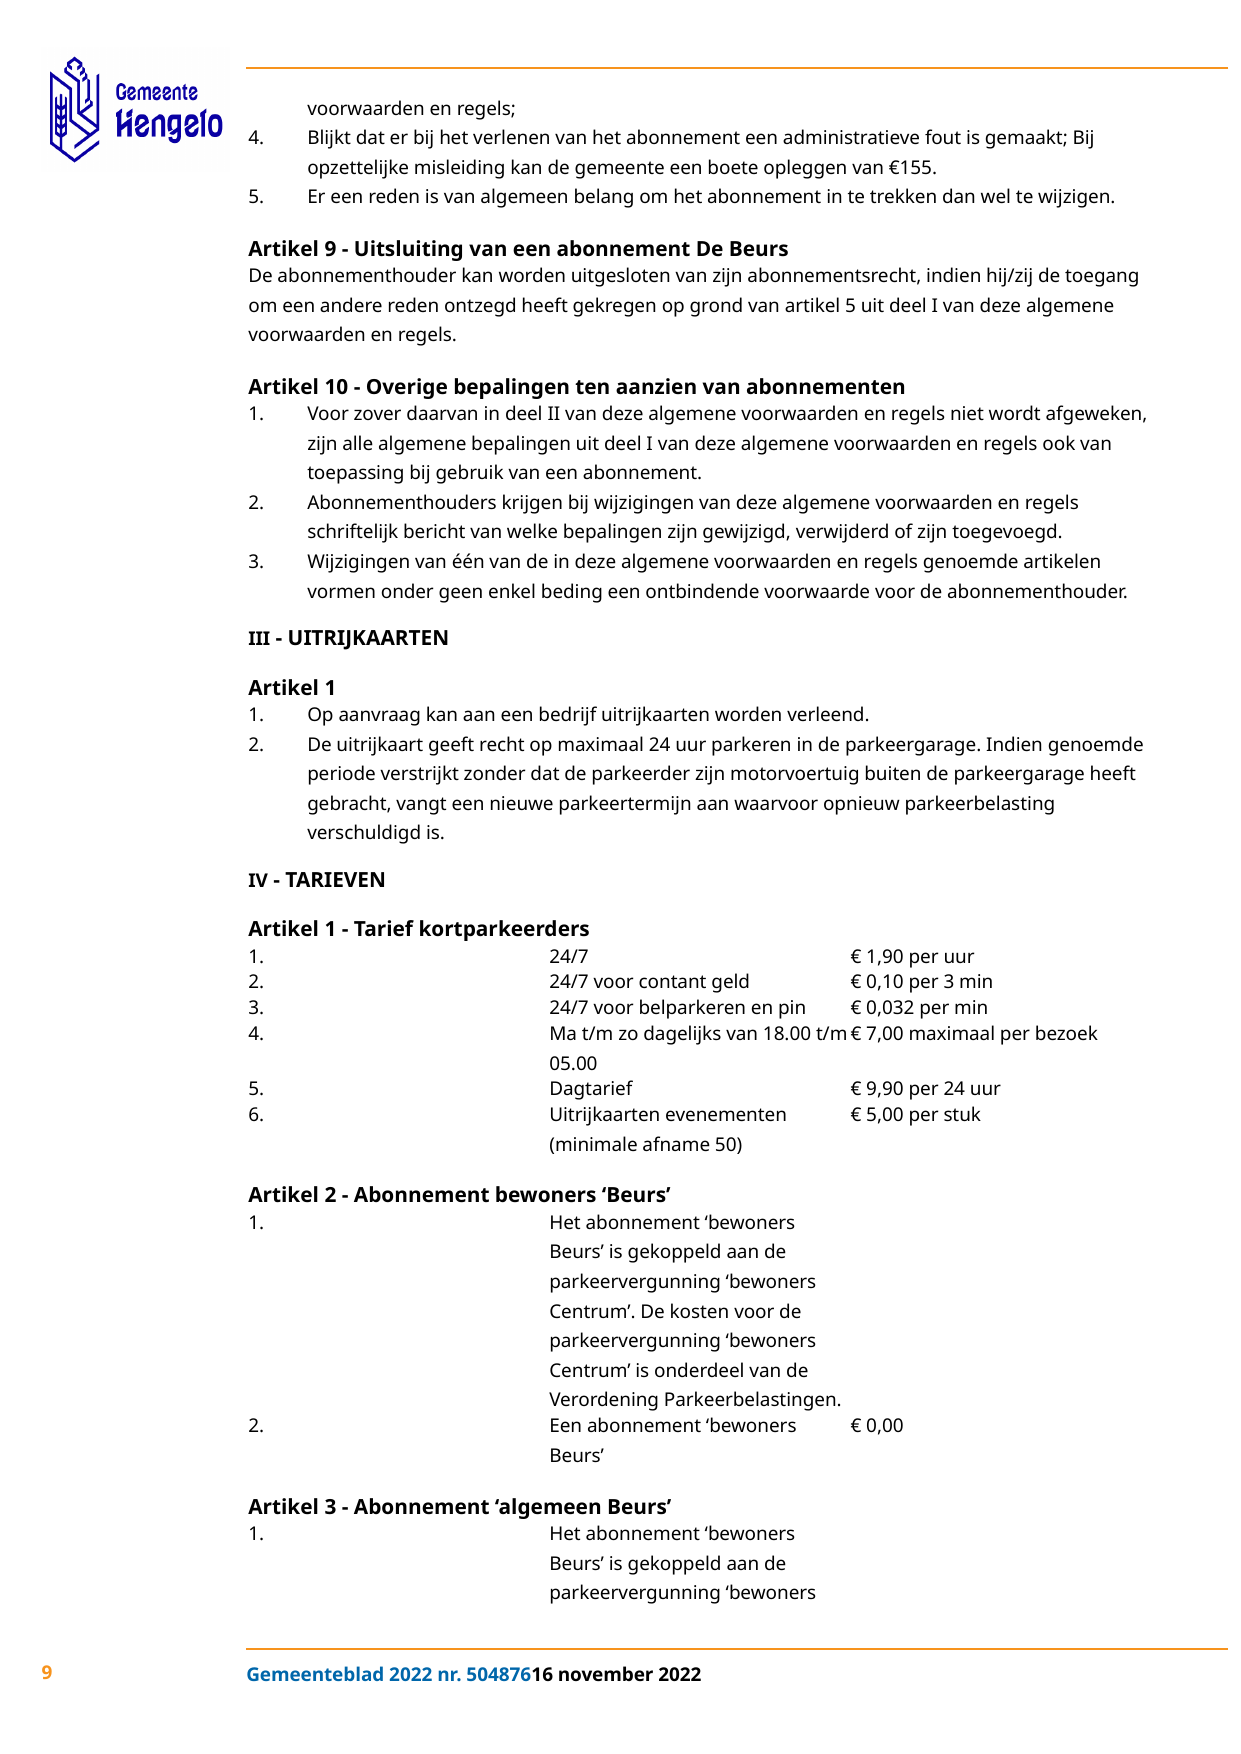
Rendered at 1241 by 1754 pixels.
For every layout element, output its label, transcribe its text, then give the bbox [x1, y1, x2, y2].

table_header 1. [248, 1520, 549, 1605]
table_cell € 9,90 per 24 uur [850, 1076, 1152, 1101]
table_header [850, 1209, 1152, 1412]
text Artikel 10 - Overige bepalingen ten aanzien van abonnementen [248, 372, 1152, 400]
list Voor zover daarvan in deel II van deze algemene voorwaarden en regels niet wordt afgeweken, zijn alle algemene bepalingen uit deel I van deze algemene voorwaarden en regels ook van toepassing bij gebruik van een abonnement. [248, 400, 1152, 485]
table_header Het abonnement ‘bewoners Beurs’ is gekoppeld aan de parkeervergunning ‘bewoners Centrum’. De kosten voor de parkeervergunning ‘bewoners Centrum’ is onderdeel van de Verordening Parkeerbelastingen. [549, 1209, 850, 1412]
text IV - TARIEVEN [248, 865, 1152, 894]
table_cell Dagtarief [549, 1076, 850, 1101]
table_header 1. [248, 943, 549, 969]
list Op aanvraag kan aan een bedrijf uitrijkaarten worden verleend. [248, 701, 1152, 727]
table_header [850, 1520, 1152, 1605]
table_header Het abonnement ‘bewoners Beurs’ is gekoppeld aan de parkeervergunning ‘bewoners [549, 1520, 850, 1605]
picture [41, 47, 231, 172]
text Artikel 2 - Abonnement bewoners ‘Beurs’ [248, 1181, 1152, 1209]
list Abonnementhouders krijgen bij wijzigingen van deze algemene voorwaarden en regels schriftelijk bericht van welke bepalingen zijn gewijzigd, verwijderd of zijn toegevoegd. [248, 489, 1152, 544]
table_cell 2. [248, 969, 549, 994]
table_cell € 5,00 per stuk [850, 1101, 1152, 1157]
table_cell 2. [248, 1413, 549, 1468]
text Artikel 1 - Tarief kortparkeerders [248, 914, 1152, 943]
table_cell 3. [248, 995, 549, 1020]
list De uitrijkaart geeft recht op maximaal 24 uur parkeren in de parkeergarage. Indien genoemde periode verstrijkt zonder dat de parkeerder zijn motorvoertuig buiten de parkeergarage heeft gebracht, vangt een nieuwe parkeertermijn aan waarvoor opnieuw parkeerbelasting verschuldigd is. [248, 731, 1152, 845]
table_cell 6. [248, 1101, 549, 1157]
table_cell € 7,00 maximaal per bezoek [850, 1020, 1152, 1076]
table_cell 4. [248, 1020, 549, 1076]
table_cell € 0,032 per min [850, 995, 1152, 1020]
text Artikel 3 - Abonnement ‘algemeen Beurs’ [248, 1492, 1152, 1520]
table_cell € 0,10 per 3 min [850, 969, 1152, 994]
table_cell Uitrijkaarten evenementen (minimale afname 50) [549, 1101, 850, 1157]
table_header 1. [248, 1209, 549, 1412]
text Artikel 1 [248, 673, 1152, 701]
table_cell 24/7 voor belparkeren en pin [549, 995, 850, 1020]
list Er een reden is van algemeen belang om het abonnement in te trekken dan wel te wijzigen. [248, 183, 1152, 209]
table_header € 1,90 per uur [850, 943, 1152, 969]
text De abonnementhouder kan worden uitgesloten van zijn abonnementsrecht, indien hij/zij de toegang om een andere reden ontzegd heeft gekregen op grond van artikel 5 uit deel I van deze algemene voorwaarden en regels. [248, 262, 1152, 347]
list Wijzigingen van één van de in deze algemene voorwaarden en regels genoemde artikelen vormen onder geen enkel beding een ontbindende voorwaarde voor de abonnementhouder. [248, 548, 1152, 604]
table_header 24/7 [549, 943, 850, 969]
list voorwaarden en regels; [248, 95, 1152, 121]
list Blijkt dat er bij het verlenen van het abonnement een administratieve fout is gemaakt; Bij opzettelijke misleiding kan de gemeente een boete opleggen van €155. [248, 124, 1152, 180]
text Artikel 9 - Uitsluiting van een abonnement De Beurs [248, 234, 1152, 262]
text III - UITRIJKAARTEN [248, 623, 1152, 652]
table_cell 5. [248, 1076, 549, 1101]
table_cell Een abonnement ‘bewoners Beurs’ [549, 1413, 850, 1468]
table_cell 24/7 voor contant geld [549, 969, 850, 994]
table_cell Ma t/m zo dagelijks van 18.00 t/m 05.00 [549, 1020, 850, 1076]
table_cell € 0,00 [850, 1413, 1152, 1468]
